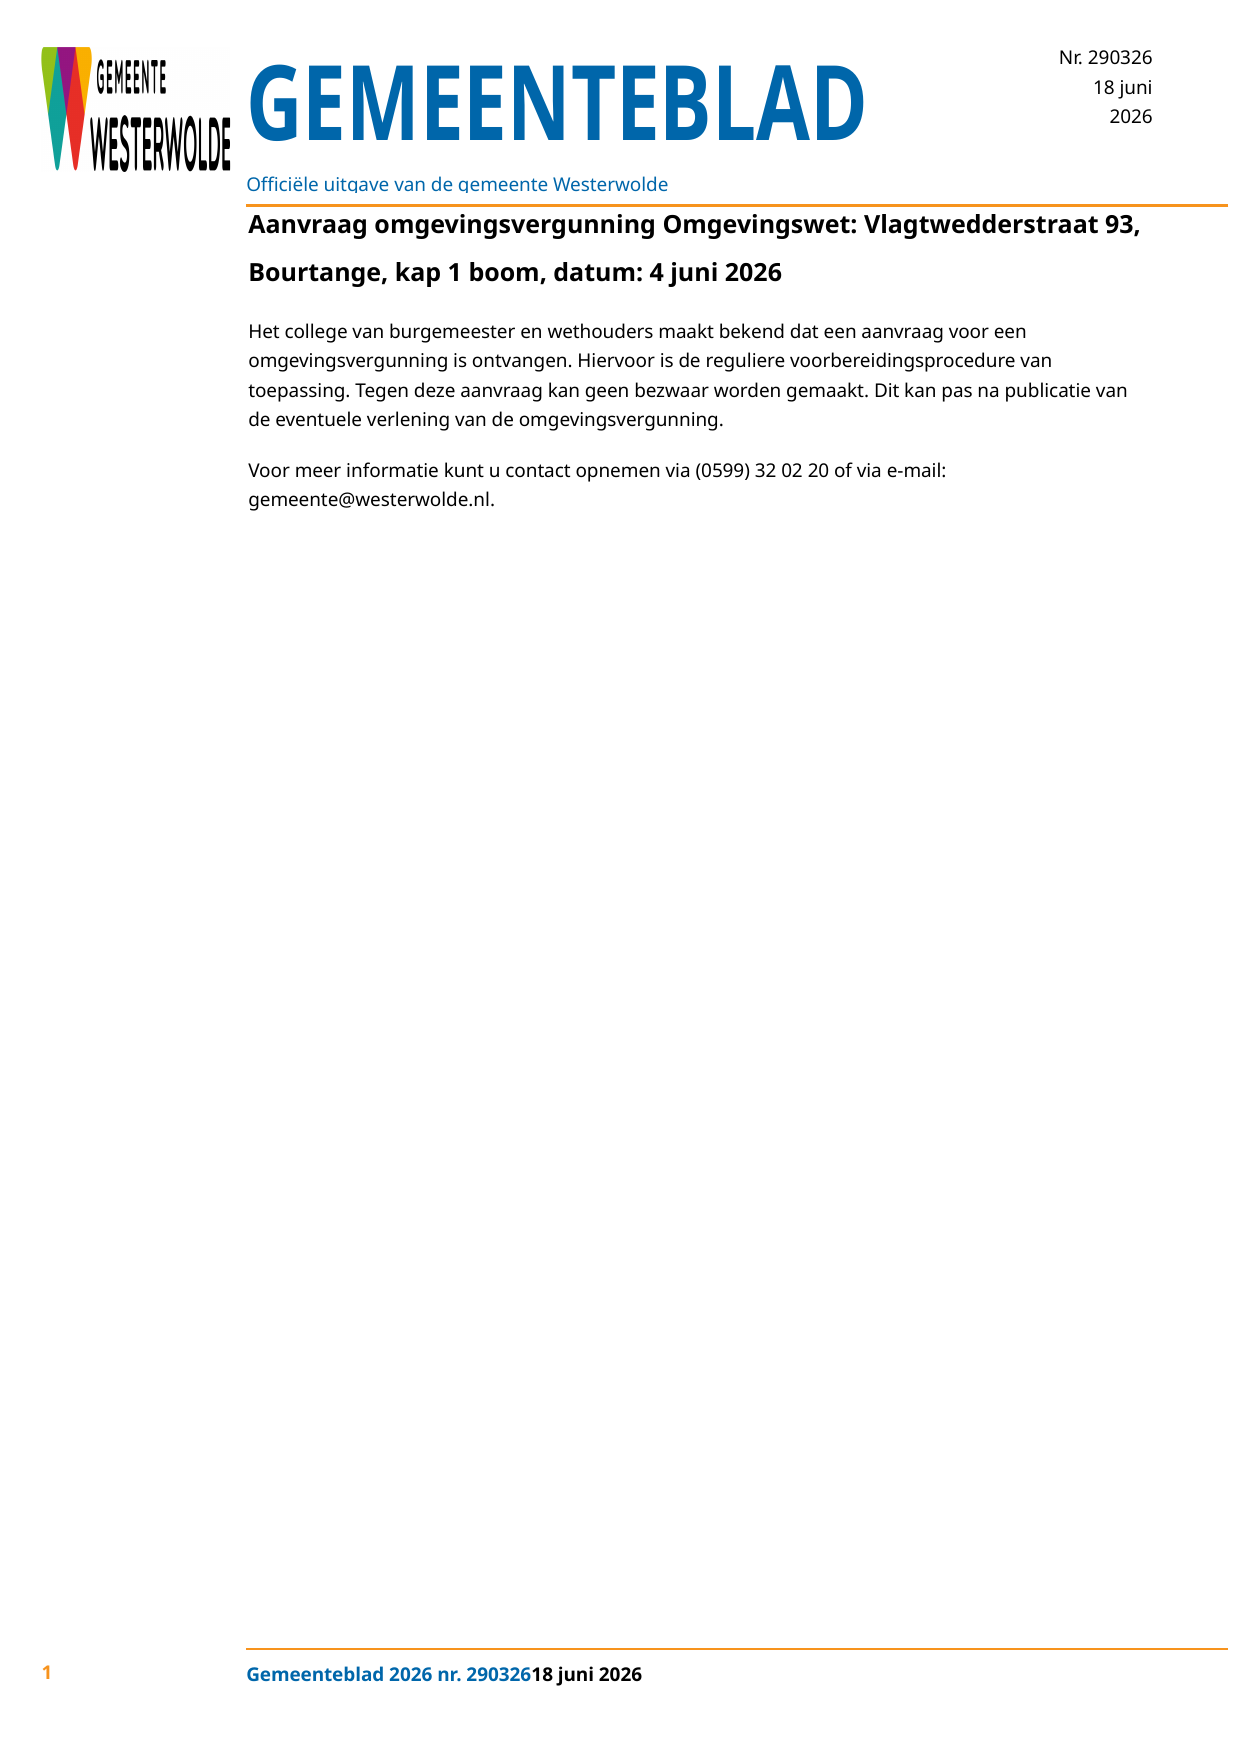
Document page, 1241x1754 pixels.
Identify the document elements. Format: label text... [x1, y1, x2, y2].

text Aanvraag omgevingsvergunning Omgevingswet: Vlagtwedderstraat 93, Bourtange, kap 1 boom, datum: 4 juni 2026 [248, 207, 1152, 288]
text Voor meer informatie kunt u contact opnemen via (0599) 32 02 20 of via e-mail: gemeente@westerwolde.nl. [248, 457, 1152, 512]
picture [41, 47, 231, 172]
text Het college van burgemeester en wethouders maakt bekend dat een aanvraag voor een omgevingsvergunning is ontvangen. Hiervoor is de reguliere voorbereidingsprocedure van toepassing. Tegen deze aanvraag kan geen bezwaar worden gemaakt. Dit kan pas na publicatie van de eventuele verlening van de omgevingsvergunning. [248, 318, 1152, 432]
